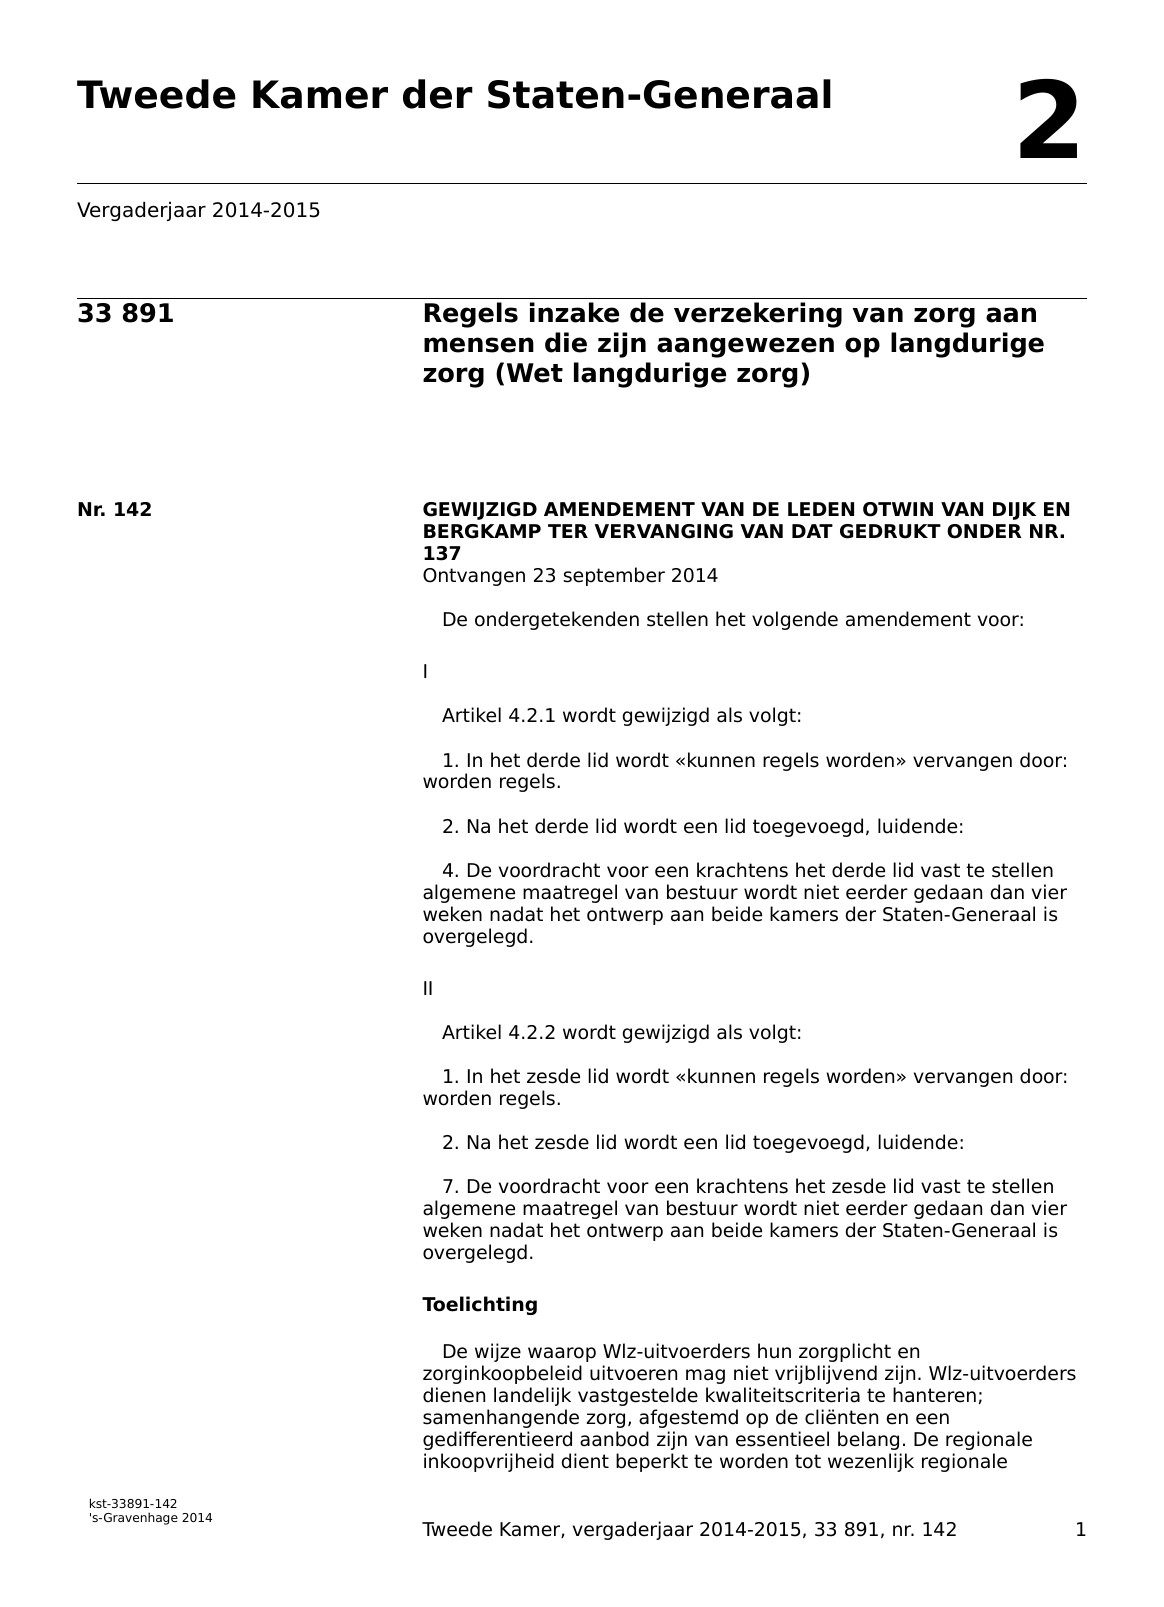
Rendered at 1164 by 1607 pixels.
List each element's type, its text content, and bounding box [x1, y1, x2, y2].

text 's-Gravenhage 2014 [88, 1511, 323, 1525]
table_cell Vergaderjaar 2014-2015 [77, 184, 1087, 298]
text kst-33891-142 [88, 1497, 323, 1511]
text Artikel 4.2.1 wordt gewijzigd als volgt: [422, 705, 1087, 727]
text Artikel 4.2.2 wordt gewijzigd als volgt: [422, 1022, 1087, 1044]
table_header Tweede Kamer der Staten-Generaal [77, 59, 886, 183]
table_header 2 [886, 59, 1087, 183]
text De ondergetekenden stellen het volgende amendement voor: [422, 609, 1087, 631]
text 2. Na het derde lid wordt een lid toegevoegd, luidende: [422, 816, 1087, 838]
text Ontvangen 23 september 2014 [422, 565, 1087, 587]
text 2. Na het zesde lid wordt een lid toegevoegd, luidende: [422, 1132, 1087, 1154]
text 4. De voordracht voor een krachtens het derde lid vast te stellen algemene maatregel van bestuur wordt niet eerder gedaan dan vier weken nadat het ontwerp aan beide kamers der Staten-Generaal is overgelegd. [422, 860, 1087, 948]
text 1. In het zesde lid wordt «kunnen regels worden» vervangen door: worden regels. [422, 1066, 1087, 1110]
subtitle Nr. 142 GEWIJZIGD AMENDEMENT VAN DE LEDEN OTWIN VAN DIJK EN BERGKAMP TER VERVANGING VAN DAT GEDRUKT ONDER NR. 137 [77, 499, 1087, 565]
text 7. De voordracht voor een krachtens het zesde lid vast te stellen algemene maatregel van bestuur wordt niet eerder gedaan dan vier weken nadat het ontwerp aan beide kamers der Staten-Generaal is overgelegd. [422, 1176, 1087, 1264]
text De wijze waarop Wlz-uitvoerders hun zorgplicht en zorginkoopbeleid uitvoeren mag niet vrijblijvend zijn. Wlz-uitvoerders dienen landelijk vastgestelde kwaliteitscriteria te hanteren; samenhangende zorg, afgestemd op de cliënten en een gedifferentieerd aanbod zijn van essentieel belang. De regionale inkoopvrijheid dient beperkt te worden tot wezenlijk regionale [422, 1341, 1087, 1473]
subtitle I [422, 661, 1087, 683]
subtitle Toelichting [422, 1294, 1087, 1316]
subtitle 33 891 Regels inzake de verzekering van zorg aan mensen die zijn aangewezen op langdurige zorg (Wet langdurige zorg) [77, 299, 1087, 388]
text 1. In het derde lid wordt «kunnen regels worden» vervangen door: worden regels. [422, 749, 1087, 793]
subtitle II [422, 978, 1087, 1000]
